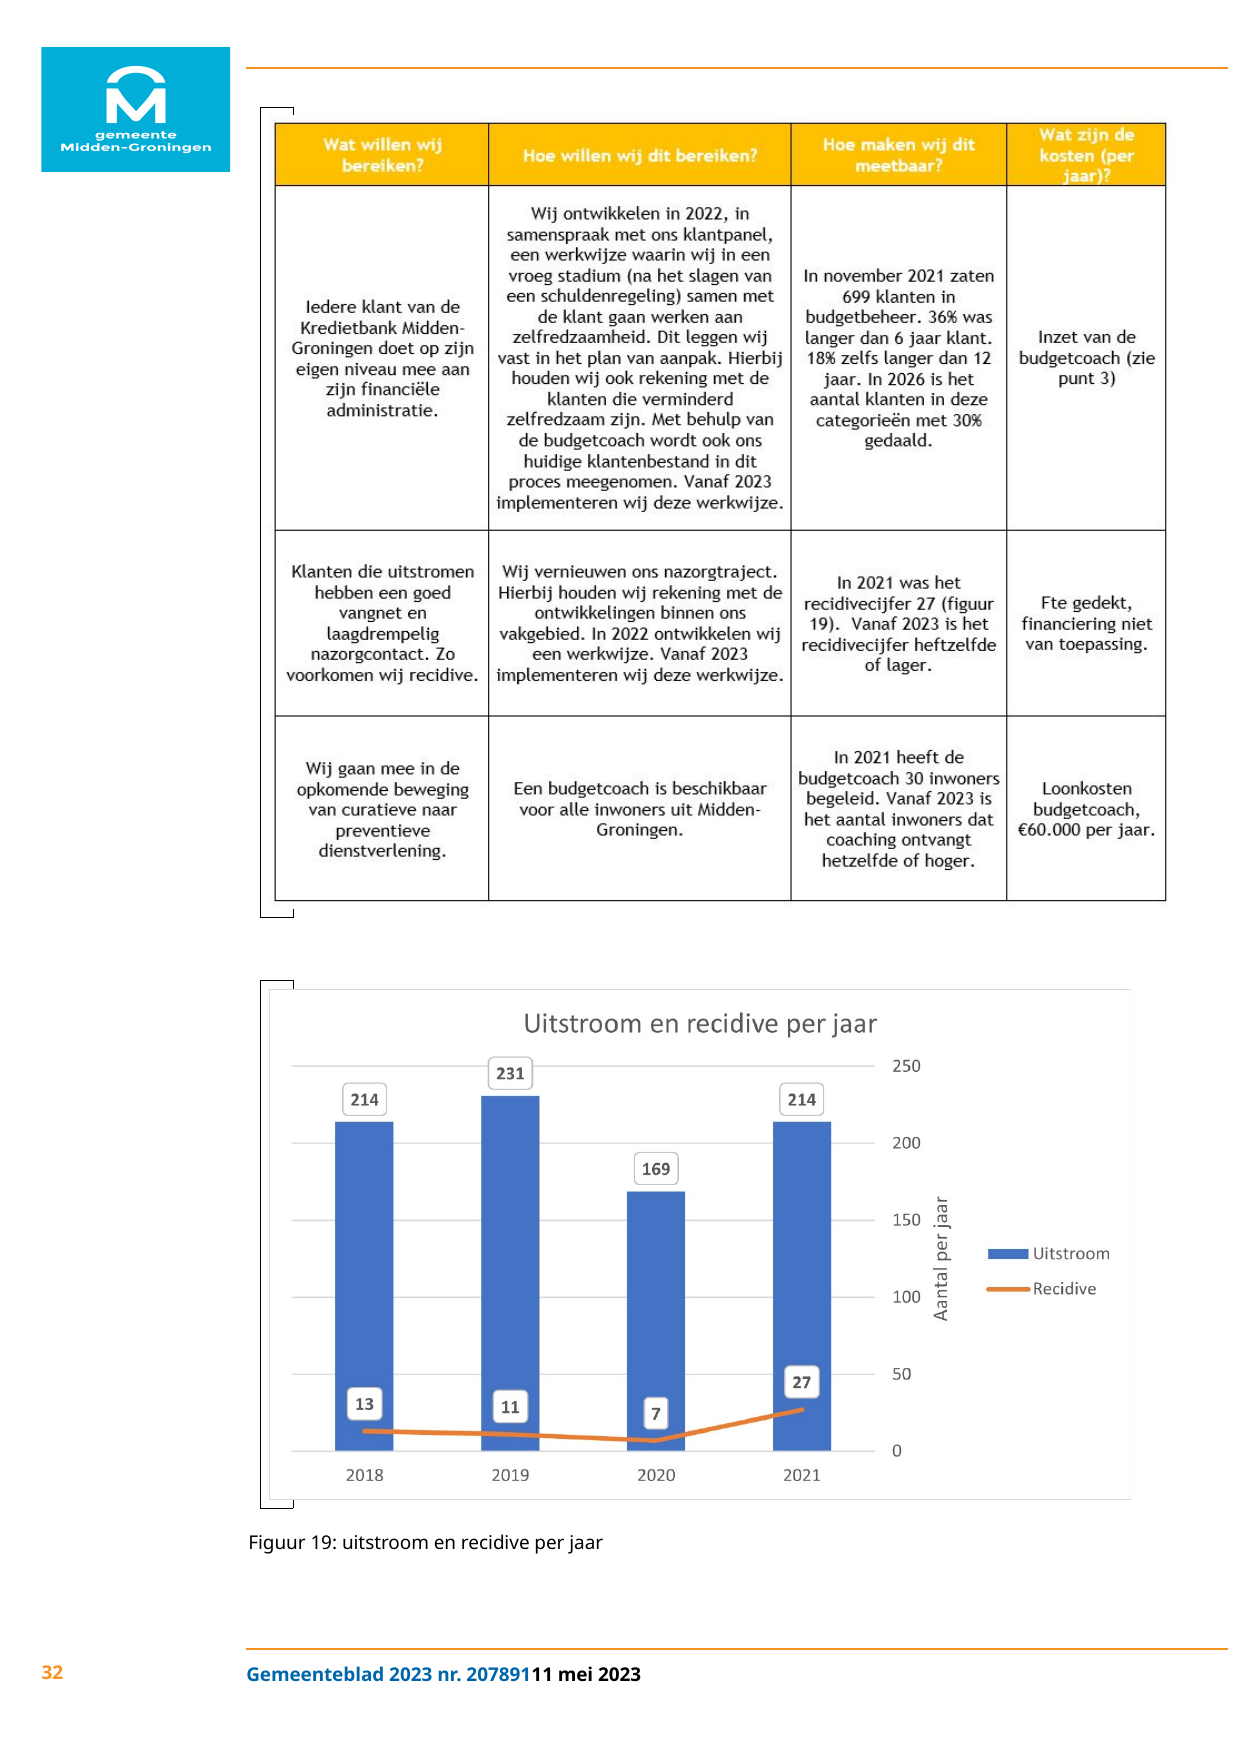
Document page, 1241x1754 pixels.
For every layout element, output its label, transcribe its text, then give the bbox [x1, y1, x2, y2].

picture [268, 115, 1173, 909]
picture [108, 66, 164, 82]
text Figuur 19: uitstroom en recidive per jaar [248, 1529, 1152, 1555]
picture [268, 989, 1132, 1500]
picture [184, 146, 190, 153]
picture [107, 89, 165, 122]
